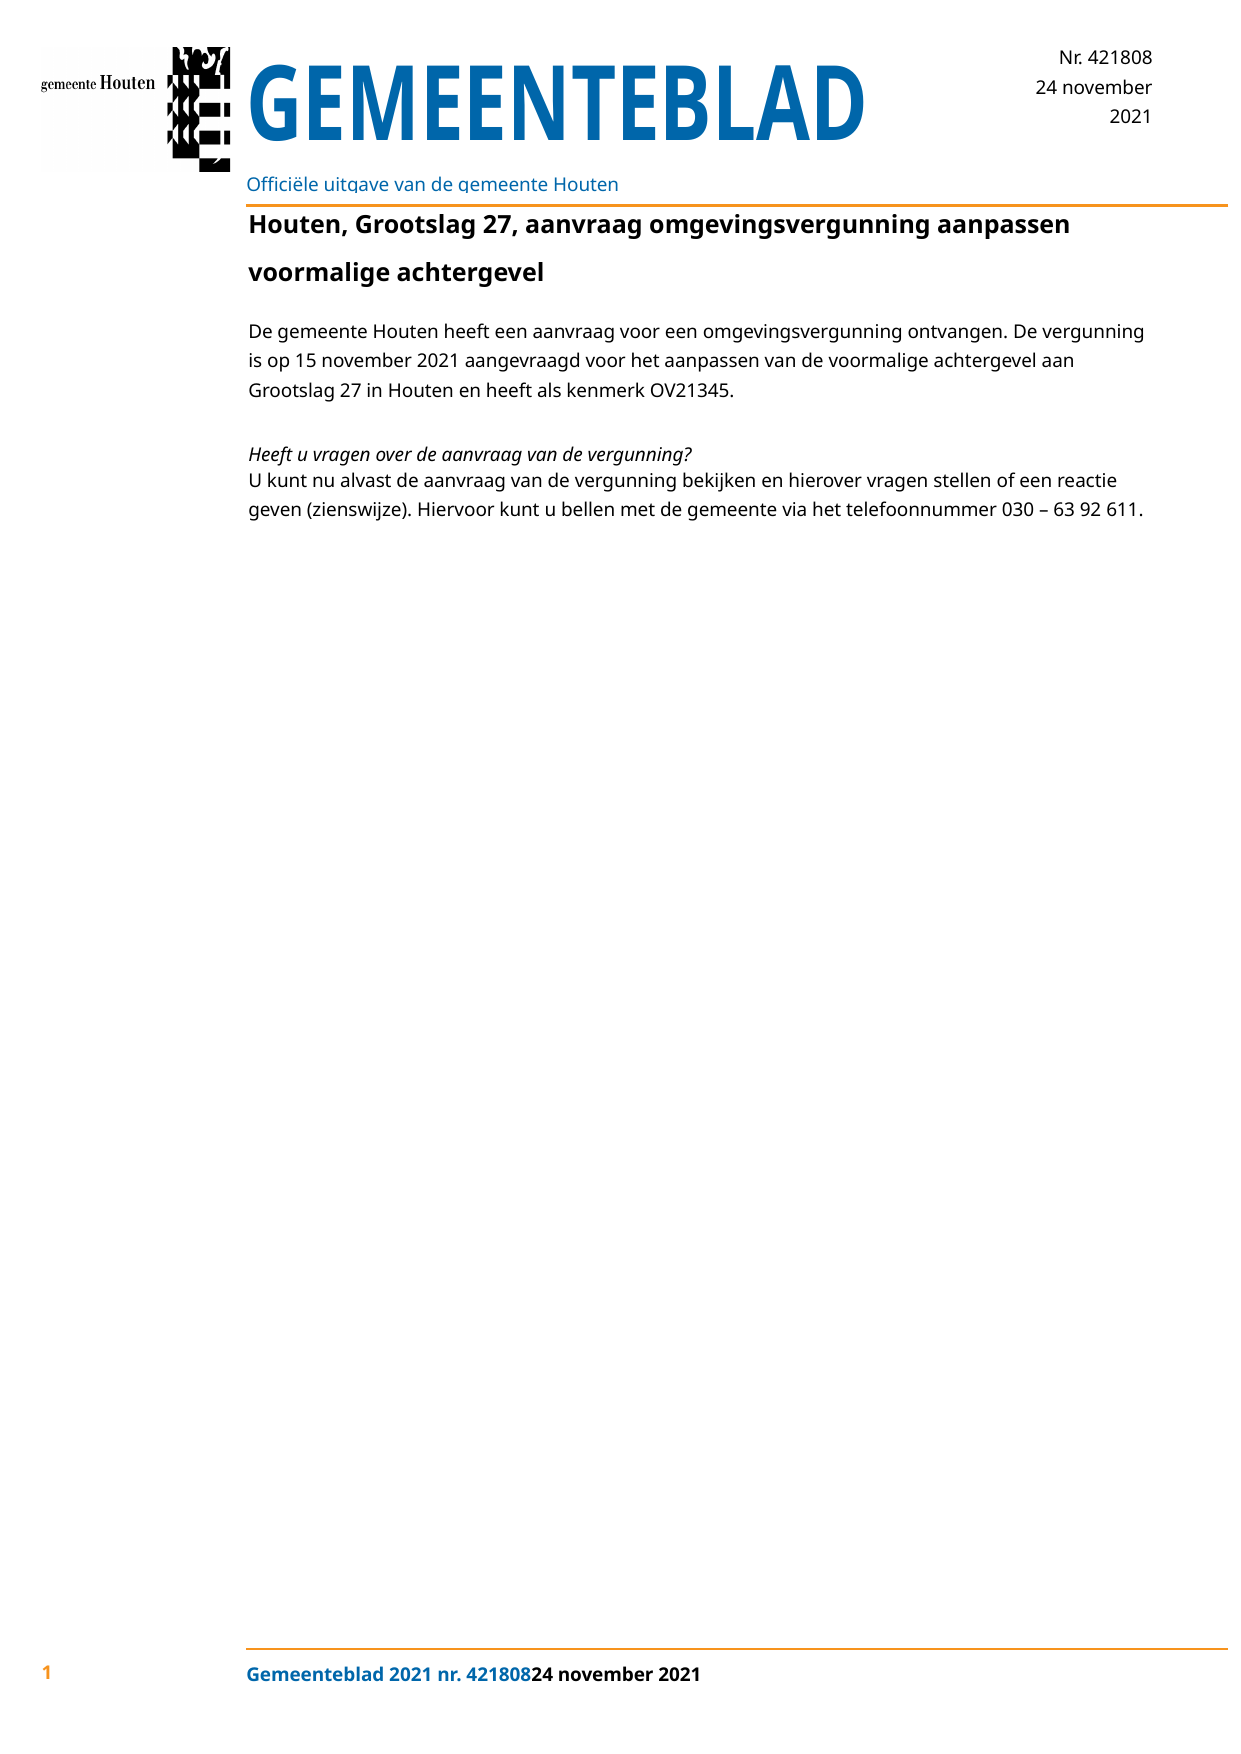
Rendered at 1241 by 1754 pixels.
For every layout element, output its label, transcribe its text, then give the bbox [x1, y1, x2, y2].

text U kunt nu alvast de aanvraag van de vergunning bekijken en hierover vragen stellen of een reactie geven (zienswijze). Hiervoor kunt u bellen met de gemeente via het telefoonnummer 030 – 63 92 611. [248, 467, 1152, 522]
text Houten, Grootslag 27, aanvraag omgevingsvergunning aanpassen voormalige achtergevel [248, 207, 1152, 288]
text Heeft u vragen over de aanvraag van de vergunning? [248, 441, 1152, 467]
text De gemeente Houten heeft een aanvraag voor een omgevingsvergunning ontvangen. De vergunning is op 15 november 2021 aangevraagd voor het aanpassen van de voormalige achtergevel aan Grootslag 27 in Houten en heeft als kenmerk OV21345. [248, 318, 1152, 403]
picture [41, 47, 231, 172]
